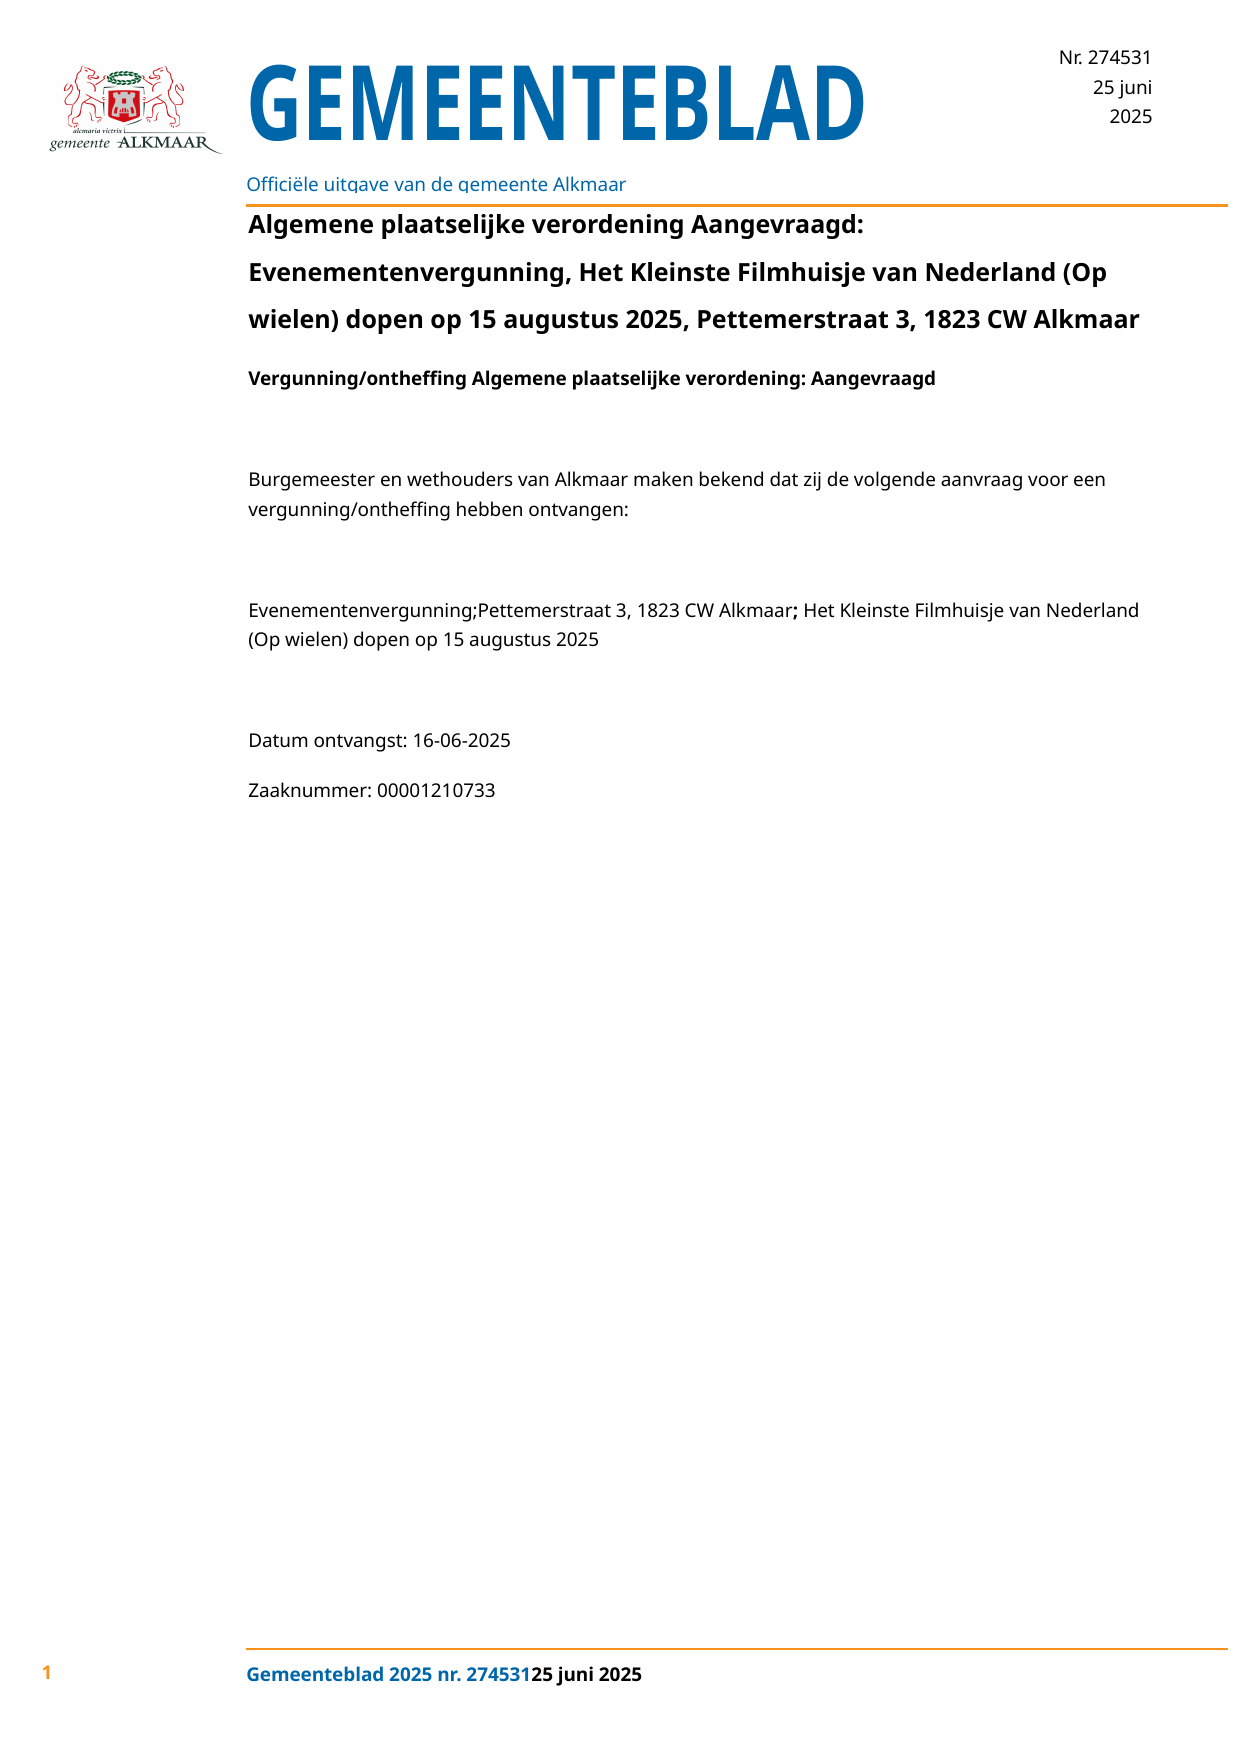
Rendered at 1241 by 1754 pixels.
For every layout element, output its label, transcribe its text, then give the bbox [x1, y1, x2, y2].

text Evenementenvergunning;Pettemerstraat 3, 1823 CW Alkmaar; Het Kleinste Filmhuisje van Nederland (Op wielen) dopen op 15 augustus 2025 [248, 597, 1152, 652]
picture [41, 47, 231, 172]
text Algemene plaatselijke verordening Aangevraagd: Evenementenvergunning, Het Kleinste Filmhuisje van Nederland (Op wielen) dopen op 15 augustus 2025, Pettemerstraat 3, 1823 CW Alkmaar [248, 207, 1152, 336]
text Datum ontvangst: 16-06-2025 [248, 727, 1152, 753]
text Zaaknummer: 00001210733 [248, 778, 1152, 803]
text Vergunning/ontheffing Algemene plaatselijke verordening: Aangevraagd [248, 366, 1152, 391]
text Burgemeester en wethouders van Alkmaar maken bekend dat zij de volgende aanvraag voor een vergunning/ontheffing hebben ontvangen: [248, 466, 1152, 522]
